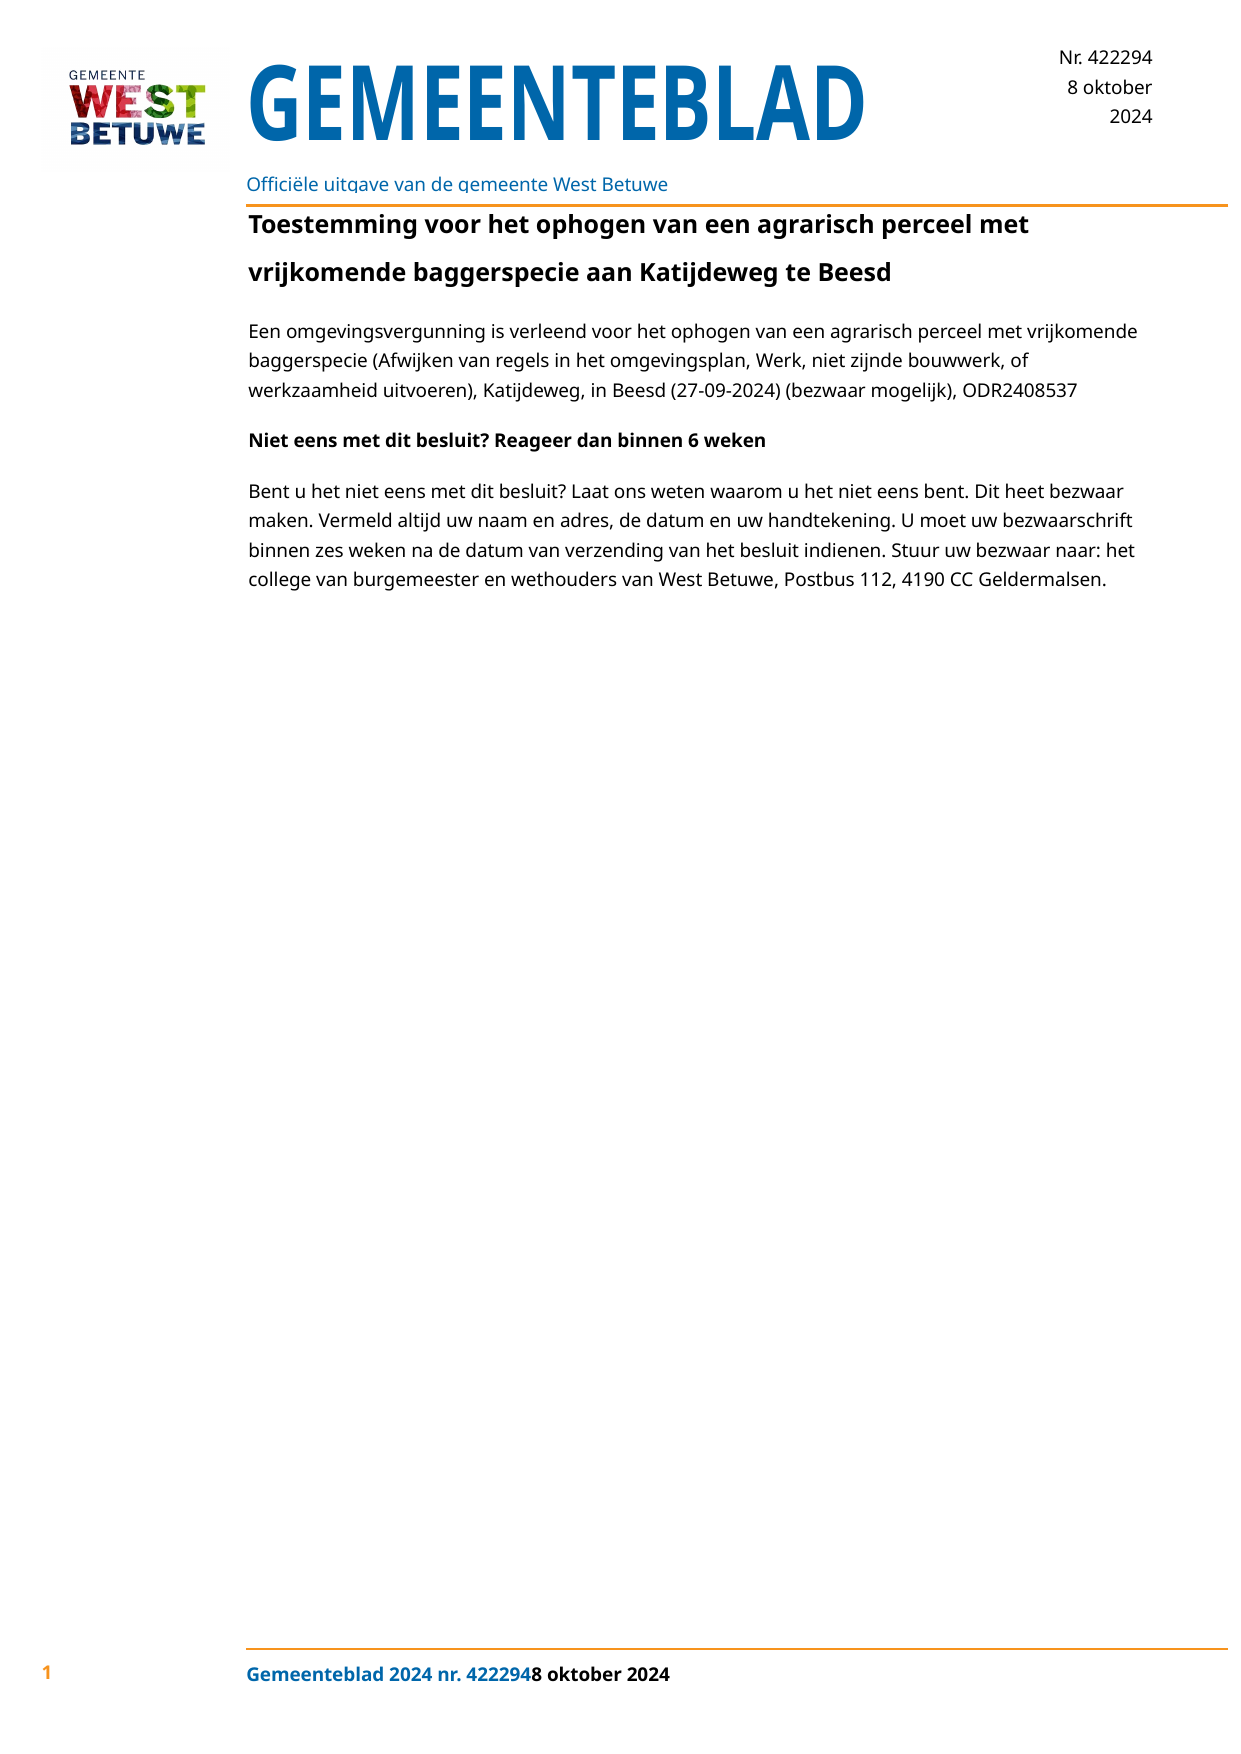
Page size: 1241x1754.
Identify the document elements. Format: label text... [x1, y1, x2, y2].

text Niet eens met dit besluit? Reageer dan binnen 6 weken [248, 427, 1152, 453]
picture [41, 47, 231, 172]
text Bent u het niet eens met dit besluit? Laat ons weten waarom u het niet eens bent. Dit heet bezwaar maken. Vermeld altijd uw naam en adres, de datum en uw handtekening. U moet uw bezwaarschrift binnen zes weken na de datum van verzending van het besluit indienen. Stuur uw bezwaar naar: het college van burgemeester en wethouders van West Betuwe, Postbus 112, 4190 CC Geldermalsen. [248, 478, 1152, 592]
text Een omgevingsvergunning is verleend voor het ophogen van een agrarisch perceel met vrijkomende baggerspecie (Afwijken van regels in het omgevingsplan, Werk, niet zijnde bouwwerk, of werkzaamheid uitvoeren), Katijdeweg, in Beesd (27-09-2024) (bezwaar mogelijk), ODR2408537 [248, 318, 1152, 403]
text Toestemming voor het ophogen van een agrarisch perceel met vrijkomende baggerspecie aan Katijdeweg te Beesd [248, 207, 1152, 288]
